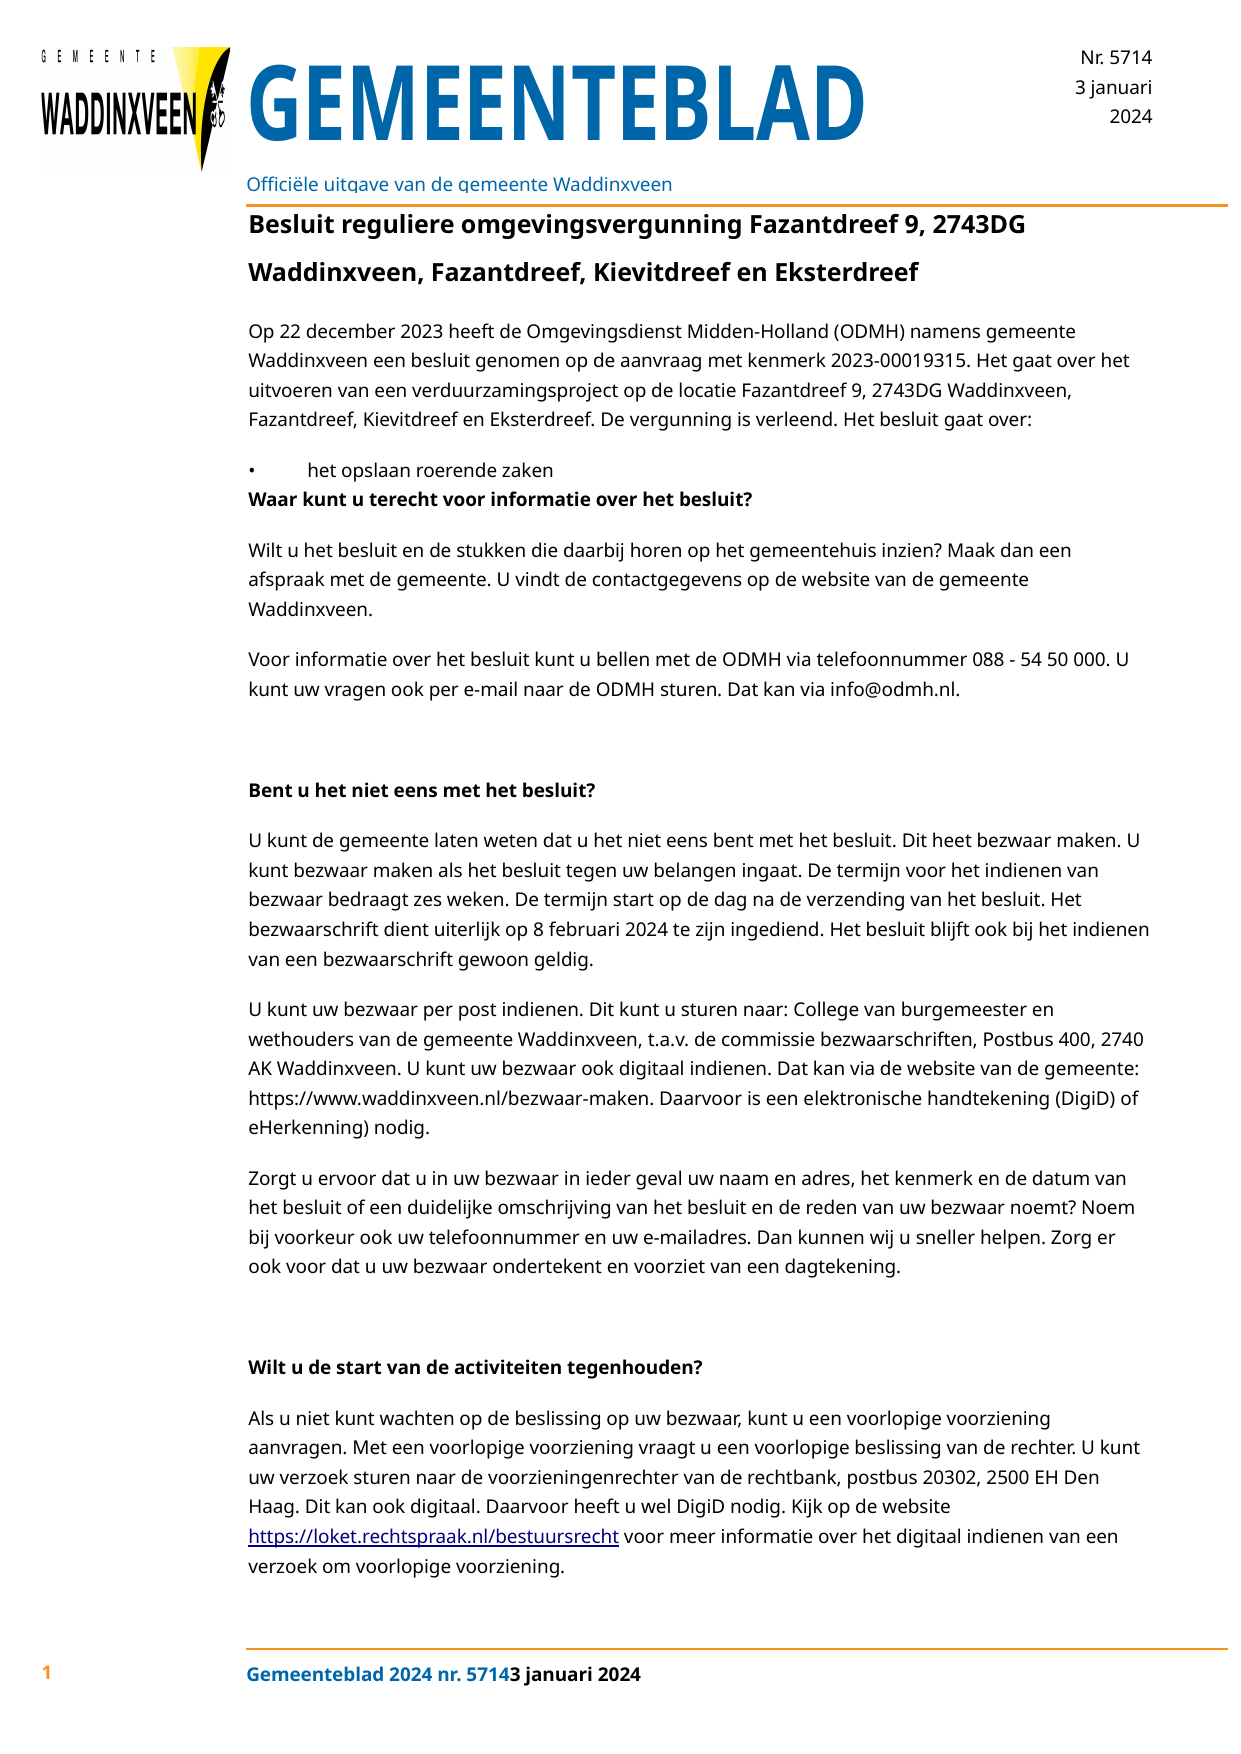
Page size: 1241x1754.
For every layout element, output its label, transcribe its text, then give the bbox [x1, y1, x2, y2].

text Besluit reguliere omgevingsvergunning Fazantdreef 9, 2743DG Waddinxveen, Fazantdreef, Kievitdreef en Eksterdreef [248, 207, 1152, 288]
text Waar kunt u terecht voor informatie over het besluit? [248, 487, 1152, 512]
text Wilt u het besluit en de stukken die daarbij horen op het gemeentehuis inzien? Maak dan een afspraak met de gemeente. U vindt de contactgegevens op de website van de gemeente Waddinxveen. [248, 537, 1152, 622]
text U kunt de gemeente laten weten dat u het niet eens bent met het besluit. Dit heet bezwaar maken. U kunt bezwaar maken als het besluit tegen uw belangen ingaat. De termijn voor het indienen van bezwaar bedraagt zes weken. De termijn start op de dag na de verzending van het besluit. Het bezwaarschrift dient uiterlijk op 8 februari 2024 te zijn ingediend. Het besluit blijft ook bij het indienen van een bezwaarschrift gewoon geldig. [248, 827, 1152, 972]
text Zorgt u ervoor dat u in uw bezwaar in ieder geval uw naam en adres, het kenmerk en de datum van het besluit of een duidelijke omschrijving van het besluit en de reden van uw bezwaar noemt? Noem bij voorkeur ook uw telefoonnummer en uw e-mailadres. Dan kunnen wij u sneller helpen. Zorg er ook voor dat u uw bezwaar ondertekent en voorziet van een dagtekening. [248, 1165, 1152, 1279]
text Voor informatie over het besluit kunt u bellen met de ODMH via telefoonnummer 088 - 54 50 000. U kunt uw vragen ook per e-mail naar de ODMH sturen. Dat kan via info@odmh.nl. [248, 647, 1152, 702]
picture [41, 47, 231, 172]
text Bent u het niet eens met het besluit? [248, 777, 1152, 803]
text U kunt uw bezwaar per post indienen. Dit kunt u sturen naar: College van burgemeester en wethouders van de gemeente Waddinxveen, t.a.v. de commissie bezwaarschriften, Postbus 400, 2740 AK Waddinxveen. U kunt uw bezwaar ook digitaal indienen. Dat kan via de website van de gemeente: https://www.waddinxveen.nl/bezwaar-maken. Daarvoor is een elektronische handtekening (DigiD) of eHerkenning) nodig. [248, 996, 1152, 1140]
text Op 22 december 2023 heeft de Omgevingsdienst Midden-Holland (ODMH) namens gemeente Waddinxveen een besluit genomen op de aanvraag met kenmerk 2023-00019315. Het gaat over het uitvoeren van een verduurzamingsproject op de locatie Fazantdreef 9, 2743DG Waddinxveen, Fazantdreef, Kievitdreef en Eksterdreef. De vergunning is verleend. Het besluit gaat over: [248, 318, 1152, 432]
text Wilt u de start van de activiteiten tegenhouden? [248, 1354, 1152, 1380]
list het opslaan roerende zaken [248, 457, 1152, 483]
text Als u niet kunt wachten op de beslissing op uw bezwaar, kunt u een voorlopige voorziening aanvragen. Met een voorlopige voorziening vraagt u een voorlopige beslissing van de rechter. U kunt uw verzoek sturen naar de voorzieningenrechter van de rechtbank, postbus 20302, 2500 EH Den Haag. Dit kan ook digitaal. Daarvoor heeft u wel DigiD nodig. Kijk op de website https://loket.rechtspraak.nl/bestuursrecht voor meer informatie over het digitaal indienen van een verzoek om voorlopige voorziening. [248, 1405, 1152, 1579]
